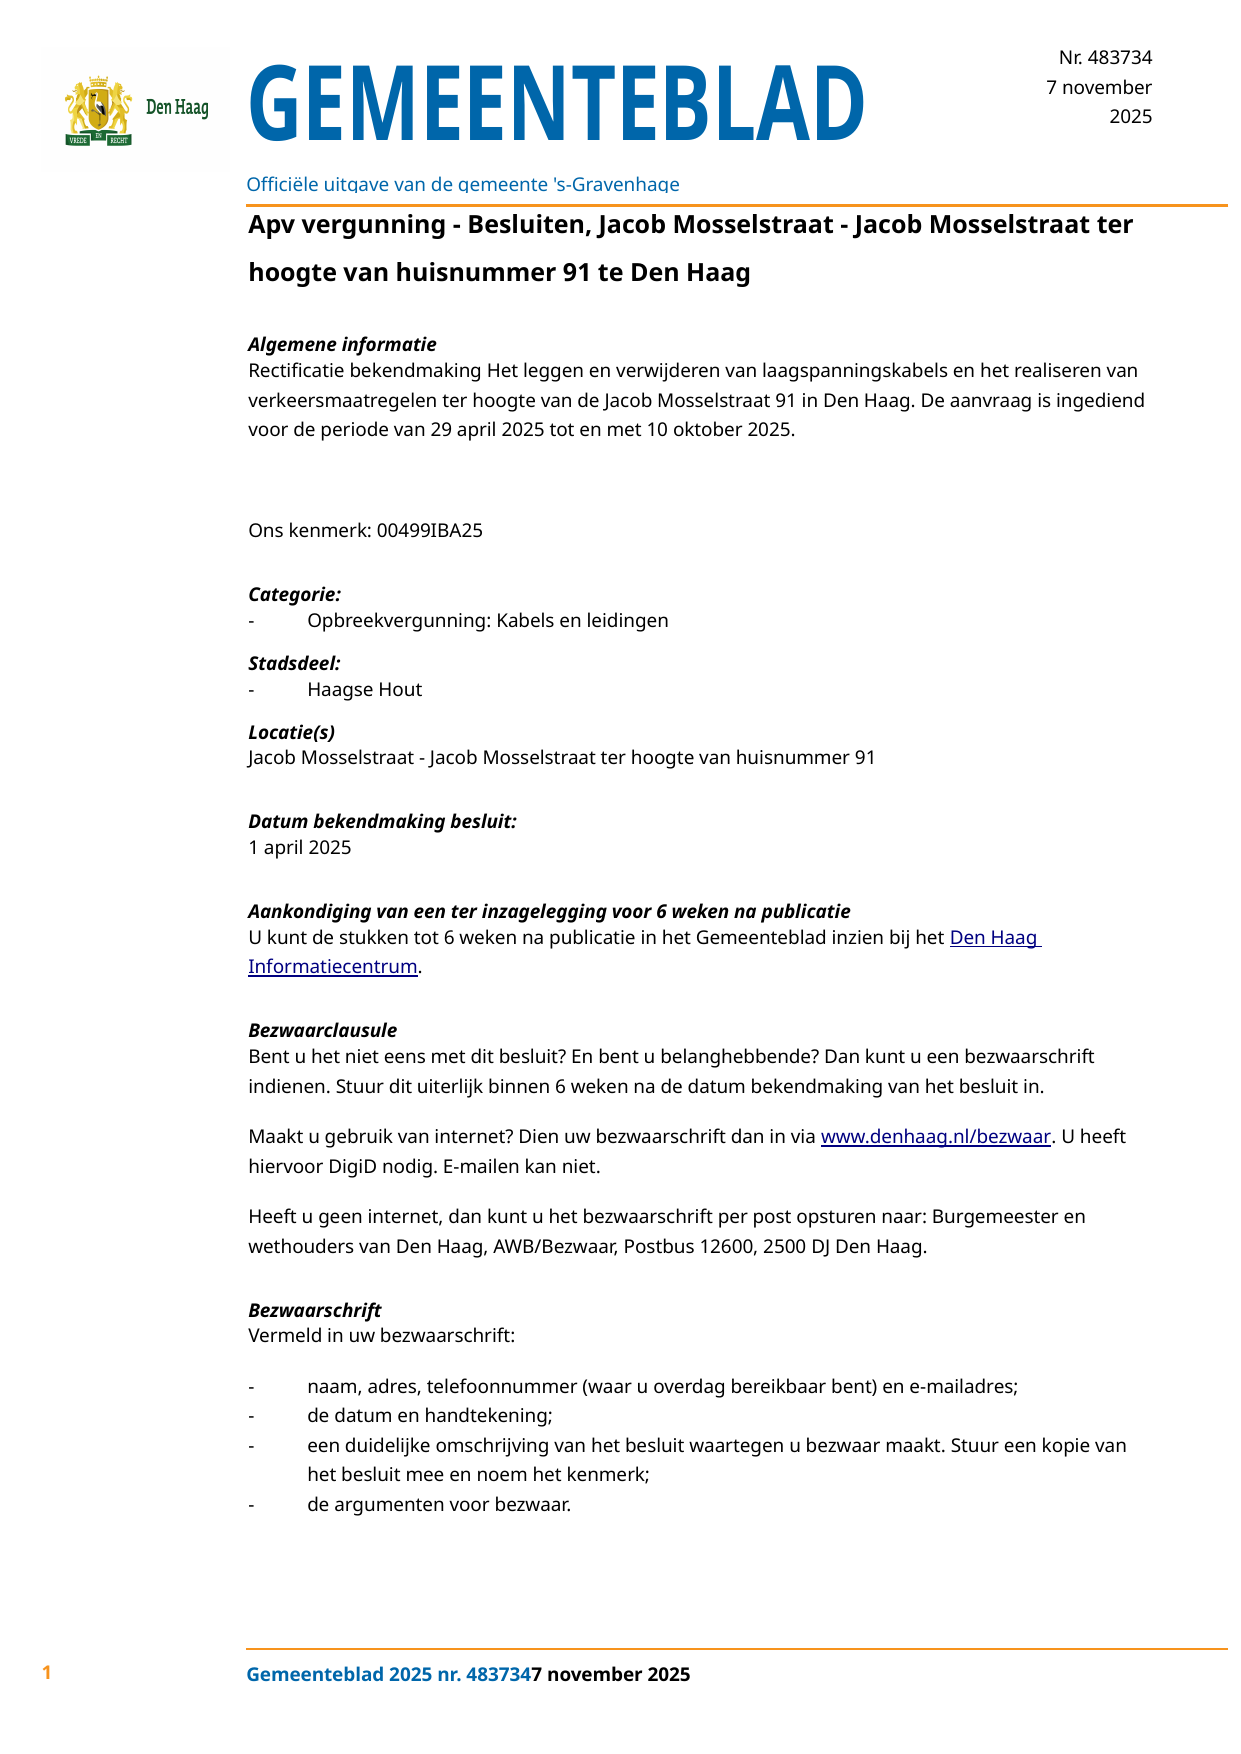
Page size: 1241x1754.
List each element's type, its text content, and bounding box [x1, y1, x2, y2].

list een duidelijke omschrijving van het besluit waartegen u bezwaar maakt. Stuur een kopie van het besluit mee en noem het kenmerk; [248, 1432, 1152, 1487]
text Bent u het niet eens met dit besluit? En bent u belanghebbende? Dan kunt u een bezwaarschrift indienen. Stuur dit uiterlijk binnen 6 weken na de datum bekendmaking van het besluit in. [248, 1043, 1152, 1098]
text Ons kenmerk: 00499IBA25 [248, 517, 1152, 543]
list Haagse Hout [248, 676, 1152, 701]
text Maakt u gebruik van internet? Dien uw bezwaarschrift dan in via www.denhaag.nl/bezwaar. U heeft hiervoor DigiD nodig. E-mailen kan niet. [248, 1123, 1152, 1178]
list de argumenten voor bezwaar. [248, 1491, 1152, 1517]
text Categorie: [248, 581, 1152, 607]
list Opbreekvergunning: Kabels en leidingen [248, 607, 1152, 633]
picture [41, 47, 231, 172]
text Bezwaarschrift [248, 1297, 1152, 1322]
text 1 april 2025 [248, 834, 1152, 860]
text Algemene informatie [248, 331, 1152, 357]
text Jacob Mosselstraat - Jacob Mosselstraat ter hoogte van huisnummer 91 [248, 744, 1152, 770]
text Datum bekendmaking besluit: [248, 808, 1152, 834]
text Vermeld in uw bezwaarschrift: [248, 1322, 1152, 1348]
list de datum en handtekening; [248, 1402, 1152, 1428]
text Apv vergunning - Besluiten, Jacob Mosselstraat - Jacob Mosselstraat ter hoogte van huisnummer 91 te Den Haag [248, 207, 1152, 288]
text U kunt de stukken tot 6 weken na publicatie in het Gemeenteblad inzien bij het Den Haag Informatiecentrum. [248, 924, 1152, 979]
list naam, adres, telefoonnummer (waar u overdag bereikbaar bent) en e-mailadres; [248, 1373, 1152, 1399]
text Stadsdeel: [248, 650, 1152, 676]
text Locatie(s) [248, 719, 1152, 744]
text Bezwaarclausule [248, 1017, 1152, 1043]
text Heeft u geen internet, dan kunt u het bezwaarschrift per post opsturen naar: Burgemeester en wethouders van Den Haag, AWB/Bezwaar, Postbus 12600, 2500 DJ Den Haag. [248, 1203, 1152, 1258]
text Aankondiging van een ter inzagelegging voor 6 weken na publicatie [248, 898, 1152, 924]
text Rectificatie bekendmaking Het leggen en verwijderen van laagspanningskabels en het realiseren van verkeersmaatregelen ter hoogte van de Jacob Mosselstraat 91 in Den Haag. De aanvraag is ingediend voor de periode van 29 april 2025 tot en met 10 oktober 2025. [248, 357, 1152, 442]
